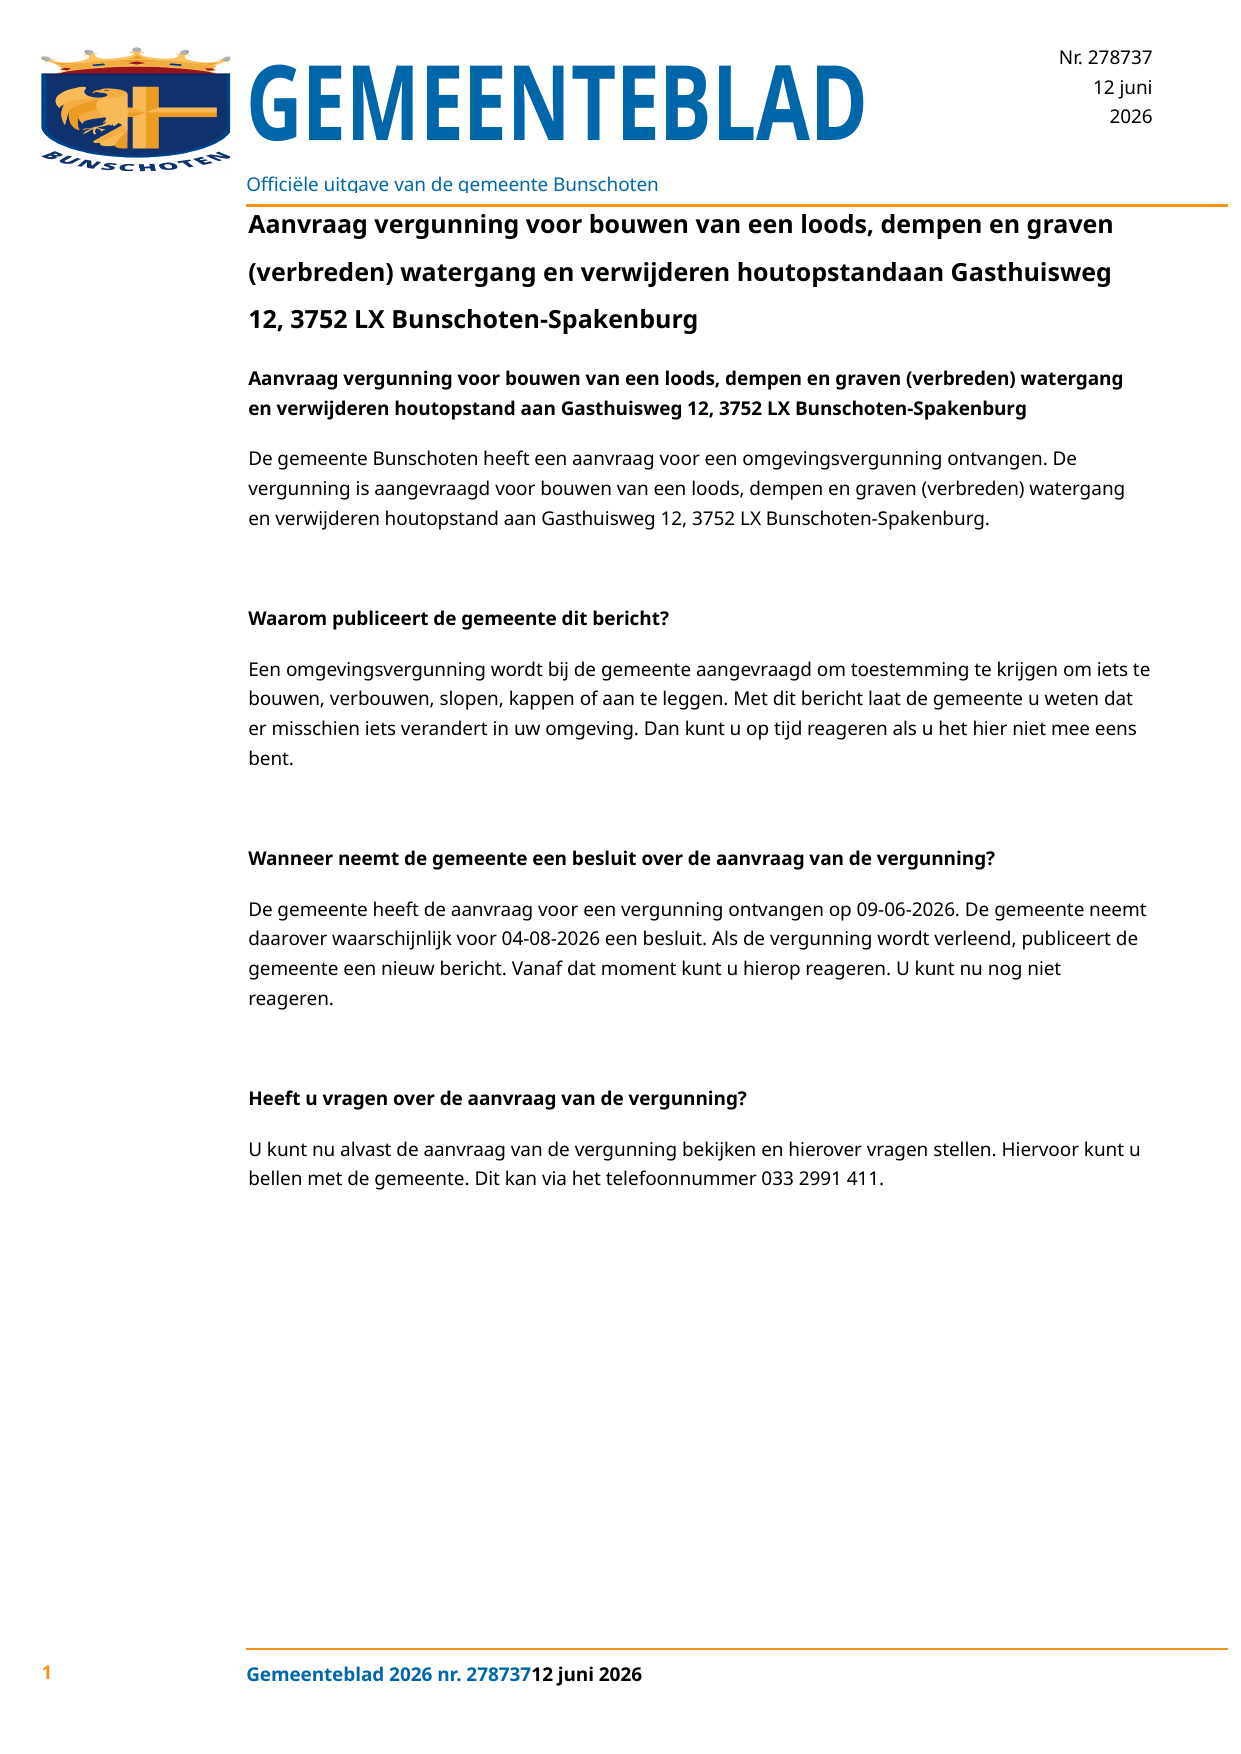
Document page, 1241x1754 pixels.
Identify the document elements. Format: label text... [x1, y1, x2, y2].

text De gemeente Bunschoten heeft een aanvraag voor een omgevingsvergunning ontvangen. De vergunning is aangevraagd voor bouwen van een loods, dempen en graven (verbreden) watergang en verwijderen houtopstand aan Gasthuisweg 12, 3752 LX Bunschoten-Spakenburg. [248, 446, 1152, 530]
text Waarom publiceert de gemeente dit bericht? [248, 606, 1152, 631]
text De gemeente heeft de aanvraag voor een vergunning ontvangen op 09-06-2026. De gemeente neemt daarover waarschijnlijk voor 04-08-2026 een besluit. Als de vergunning wordt verleend, publiceert de gemeente een nieuw bericht. Vanaf dat moment kunt u hierop reageren. U kunt nu nog niet reageren. [248, 896, 1152, 1010]
text Een omgevingsvergunning wordt bij de gemeente aangevraagd om toestemming te krijgen om iets te bouwen, verbouwen, slopen, kappen of aan te leggen. Met dit bericht laat de gemeente u weten dat er misschien iets verandert in uw omgeving. Dan kunt u op tijd reageren als u het hier niet mee eens bent. [248, 656, 1152, 770]
picture [41, 47, 231, 172]
text Wanneer neemt de gemeente een besluit over de aanvraag van de vergunning? [248, 846, 1152, 871]
text Aanvraag vergunning voor bouwen van een loods, dempen en graven (verbreden) watergang en verwijderen houtopstand aan Gasthuisweg 12, 3752 LX Bunschoten-Spakenburg [248, 366, 1152, 421]
text Heeft u vragen over de aanvraag van de vergunning? [248, 1086, 1152, 1111]
text Aanvraag vergunning voor bouwen van een loods, dempen en graven (verbreden) watergang en verwijderen houtopstandaan Gasthuisweg 12, 3752 LX Bunschoten-Spakenburg [248, 207, 1152, 336]
text U kunt nu alvast de aanvraag van de vergunning bekijken en hierover vragen stellen. Hiervoor kunt u bellen met de gemeente. Dit kan via het telefoonnummer 033 2991 411. [248, 1136, 1152, 1191]
